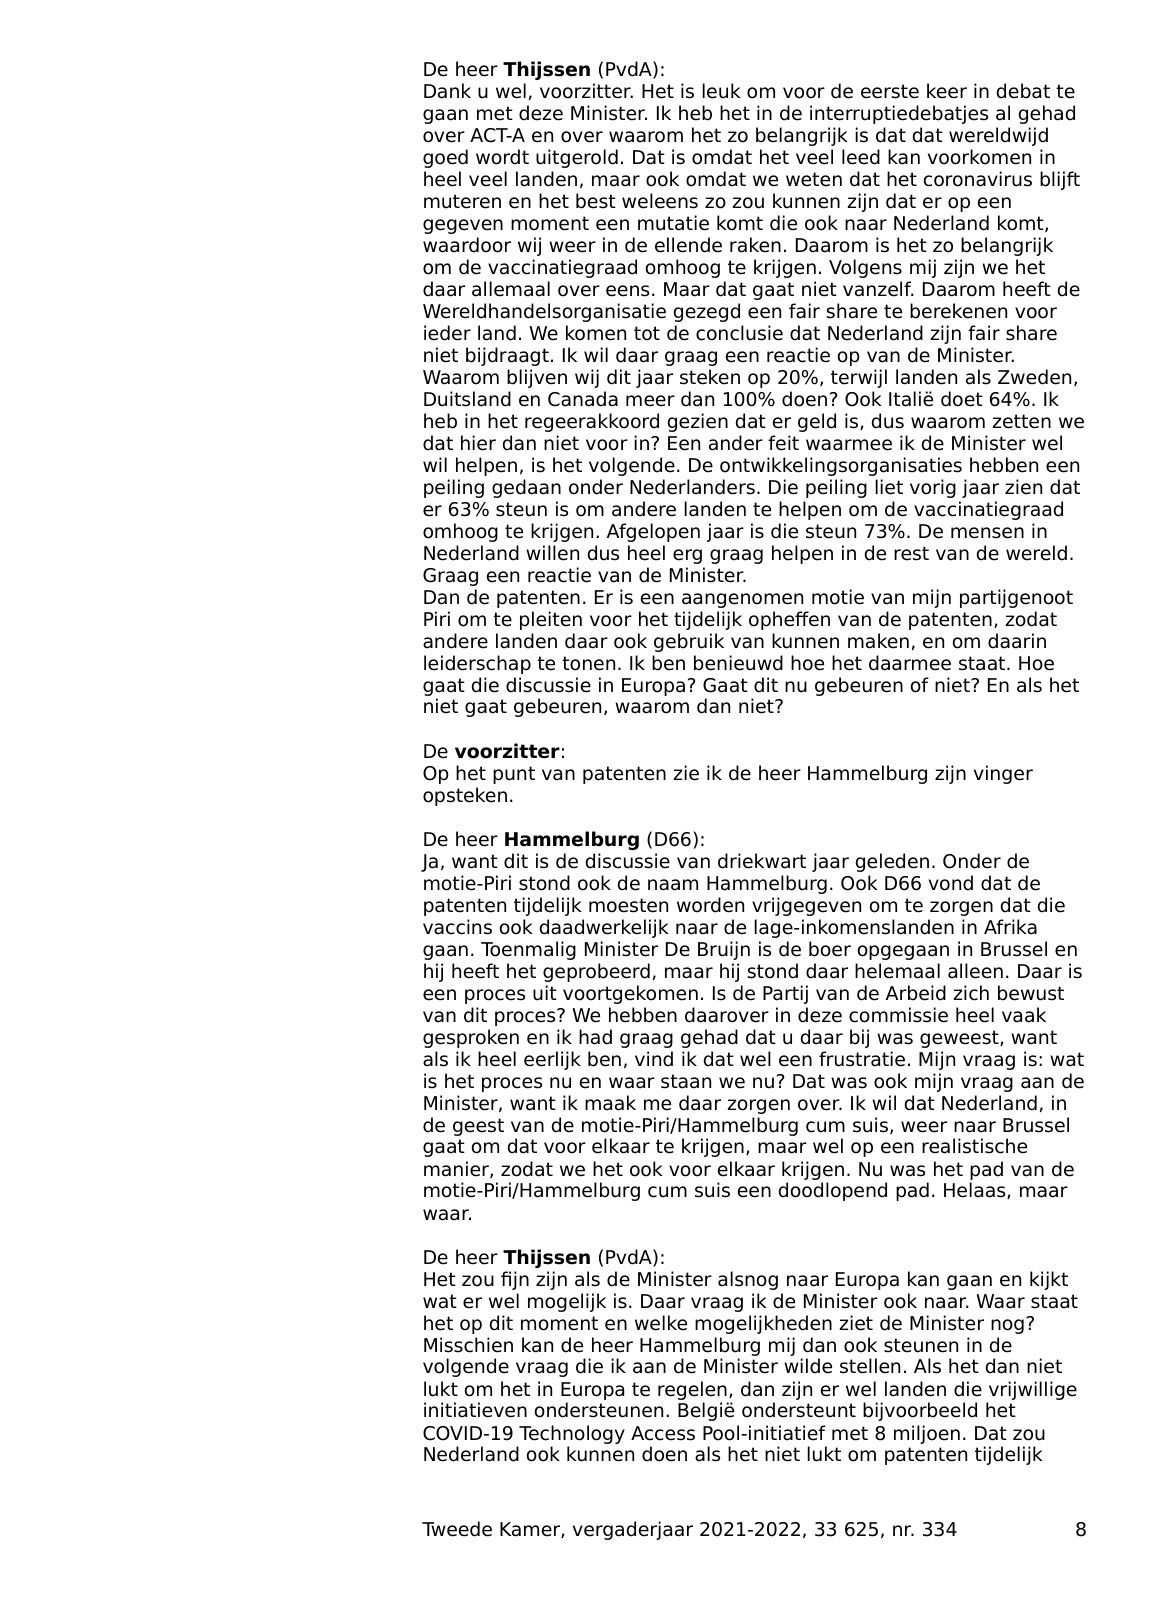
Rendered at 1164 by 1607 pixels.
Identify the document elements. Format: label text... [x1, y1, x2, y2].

text De heer Thijssen (PvdA): [422, 59, 1087, 81]
text De heer Thijssen (PvdA): [422, 1247, 1087, 1268]
text Dan de patenten. Er is een aangenomen motie van mijn partijgenoot Piri om te pleiten voor het tijdelijk opheffen van de patenten, zodat andere landen daar ook gebruik van kunnen maken, en om daarin leiderschap te tonen. Ik ben benieuwd hoe het daarmee staat. Hoe gaat die discussie in Europa? Gaat dit nu gebeuren of niet? En als het niet gaat gebeuren, waarom dan niet? [422, 587, 1087, 718]
text Het zou fijn zijn als de Minister alsnog naar Europa kan gaan en kijkt wat er wel mogelijk is. Daar vraag ik de Minister ook naar. Waar staat het op dit moment en welke mogelijkheden ziet de Minister nog? Misschien kan de heer Hammelburg mij dan ook steunen in de volgende vraag die ik aan de Minister wilde stellen. Als het dan niet lukt om het in Europa te regelen, dan zijn er wel landen die vrijwillige initiatieven ondersteunen. België ondersteunt bijvoorbeeld het COVID-19 Technology Access Pool-initiatief met 8 miljoen. Dat zou Nederland ook kunnen doen als het niet lukt om patenten tijdelijk [422, 1268, 1087, 1466]
text Ja, want dit is de discussie van driekwart jaar geleden. Onder de motie-Piri stond ook de naam Hammelburg. Ook D66 vond dat de patenten tijdelijk moesten worden vrijgegeven om te zorgen dat die vaccins ook daadwerkelijk naar de lage-inkomenslanden in Afrika gaan. Toenmalig Minister De Bruijn is de boer opgegaan in Brussel en hij heeft het geprobeerd, maar hij stond daar helemaal alleen. Daar is een proces uit voortgekomen. Is de Partij van de Arbeid zich bewust van dit proces? We hebben daarover in deze commissie heel vaak gesproken en ik had graag gehad dat u daar bij was geweest, want als ik heel eerlijk ben, vind ik dat wel een frustratie. Mijn vraag is: wat is het proces nu en waar staan we nu? Dat was ook mijn vraag aan de Minister, want ik maak me daar zorgen over. Ik wil dat Nederland, in de geest van de motie-Piri/Hammelburg cum suis, weer naar Brussel gaat om dat voor elkaar te krijgen, maar wel op een realistische manier, zodat we het ook voor elkaar krijgen. Nu was het pad van de motie-Piri/Hammelburg cum suis een doodlopend pad. Helaas, maar waar. [422, 851, 1087, 1224]
text De heer Hammelburg (D66): [422, 829, 1087, 851]
text De voorzitter: [422, 741, 1087, 763]
text Op het punt van patenten zie ik de heer Hammelburg zijn vinger opsteken. [422, 763, 1087, 807]
text Dank u wel, voorzitter. Het is leuk om voor de eerste keer in debat te gaan met deze Minister. Ik heb het in de interruptiedebatjes al gehad over ACT-A en over waarom het zo belangrijk is dat dat wereldwijd goed wordt uitgerold. Dat is omdat het veel leed kan voorkomen in heel veel landen, maar ook omdat we weten dat het coronavirus blijft muteren en het best weleens zo zou kunnen zijn dat er op een gegeven moment een mutatie komt die ook naar Nederland komt, waardoor wij weer in de ellende raken. Daarom is het zo belangrijk om de vaccinatiegraad omhoog te krijgen. Volgens mij zijn we het daar allemaal over eens. Maar dat gaat niet vanzelf. Daarom heeft de Wereldhandelsorganisatie gezegd een fair share te berekenen voor ieder land. We komen tot de conclusie dat Nederland zijn fair share niet bijdraagt. Ik wil daar graag een reactie op van de Minister. Waarom blijven wij dit jaar steken op 20%, terwijl landen als Zweden, Duitsland en Canada meer dan 100% doen? Ook Italië doet 64%. Ik heb in het regeerakkoord gezien dat er geld is, dus waarom zetten we dat hier dan niet voor in? Een ander feit waarmee ik de Minister wel wil helpen, is het volgende. De ontwikkelingsorganisaties hebben een peiling gedaan onder Nederlanders. Die peiling liet vorig jaar zien dat er 63% steun is om andere landen te helpen om de vaccinatiegraad omhoog te krijgen. Afgelopen jaar is die steun 73%. De mensen in Nederland willen dus heel erg graag helpen in de rest van de wereld. Graag een reactie van de Minister. [422, 81, 1087, 587]
